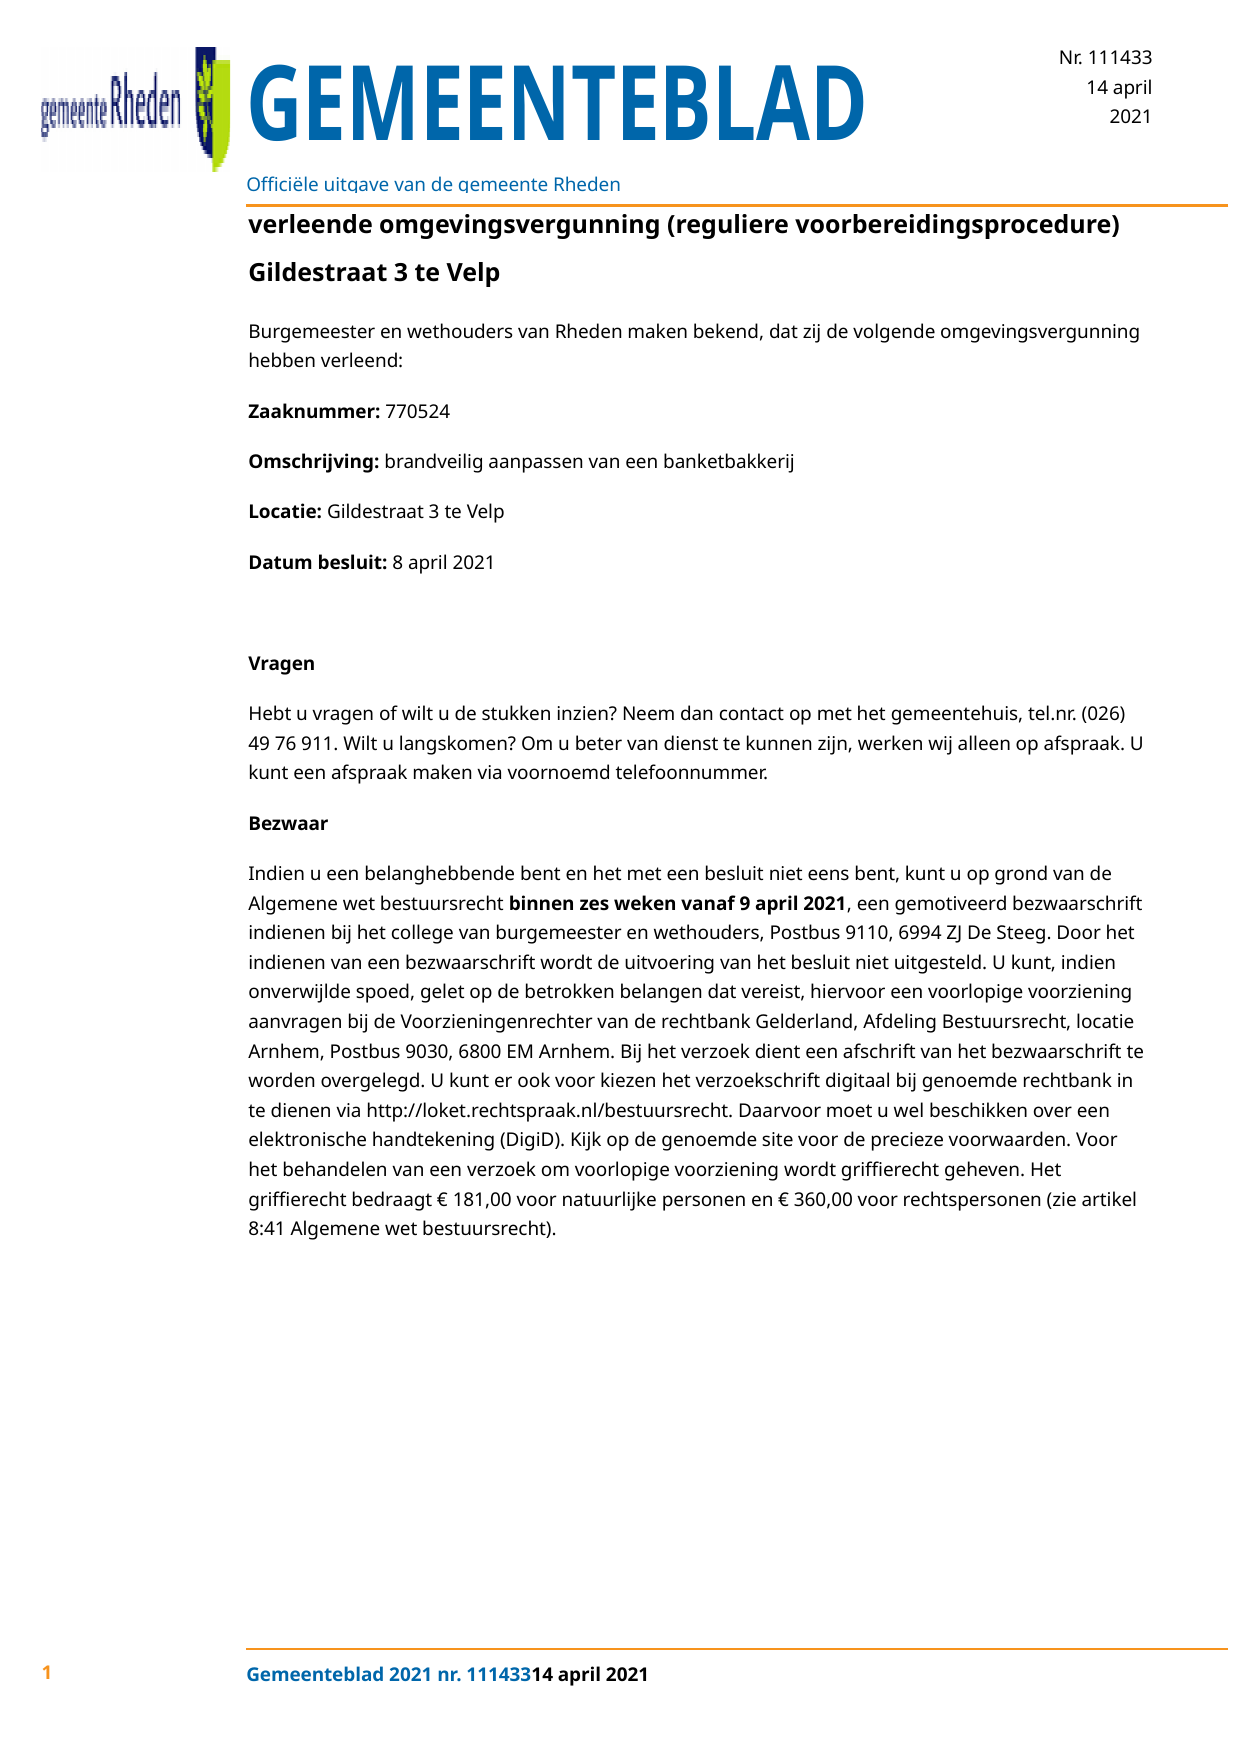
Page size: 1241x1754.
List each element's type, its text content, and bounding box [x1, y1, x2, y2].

text Burgemeester en wethouders van Rheden maken bekend, dat zij de volgende omgevingsvergunning hebben verleend: [248, 318, 1152, 373]
text Omschrijving: brandveilig aanpassen van een banketbakkerij [248, 448, 1152, 474]
text Indien u een belanghebbende bent en het met een besluit niet eens bent, kunt u op grond van de Algemene wet bestuursrecht binnen zes weken vanaf 9 april 2021, een gemotiveerd bezwaarschrift indienen bij het college van burgemeester en wethouders, Postbus 9110, 6994 ZJ De Steeg. Door het indienen van een bezwaarschrift wordt de uitvoering van het besluit niet uitgesteld. U kunt, indien onverwijlde spoed, gelet op de betrokken belangen dat vereist, hiervoor een voorlopige voorziening aanvragen bij de Voorzieningenrechter van de rechtbank Gelderland, Afdeling Bestuursrecht, locatie Arnhem, Postbus 9030, 6800 EM Arnhem. Bij het verzoek dient een afschrift van het bezwaarschrift te worden overgelegd. U kunt er ook voor kiezen het verzoekschrift digitaal bij genoemde rechtbank in te dienen via http://loket.rechtspraak.nl/bestuursrecht. Daarvoor moet u wel beschikken over een elektronische handtekening (DigiD). Kijk op de genoemde site voor de precieze voorwaarden. Voor het behandelen van een verzoek om voorlopige voorziening wordt griffierecht geheven. Het griffierecht bedraagt € 181,00 voor natuurlijke personen en € 360,00 voor rechtspersonen (zie artikel 8:41 Algemene wet bestuursrecht). [248, 860, 1152, 1241]
text Datum besluit: 8 april 2021 [248, 549, 1152, 575]
text Zaaknummer: 770524 [248, 398, 1152, 424]
text Vragen [248, 650, 1152, 676]
text Locatie: Gildestraat 3 te Velp [248, 499, 1152, 524]
text Bezwaar [248, 810, 1152, 836]
text verleende omgevingsvergunning (reguliere voorbereidingsprocedure) Gildestraat 3 te Velp [248, 207, 1152, 288]
text Hebt u vragen of wilt u de stukken inzien? Neem dan contact op met het gemeentehuis, tel.nr. (026) 49 76 911. Wilt u langskomen? Om u beter van dienst te kunnen zijn, werken wij alleen op afspraak. U kunt een afspraak maken via voornoemd telefoonnummer. [248, 700, 1152, 785]
picture [41, 47, 231, 172]
